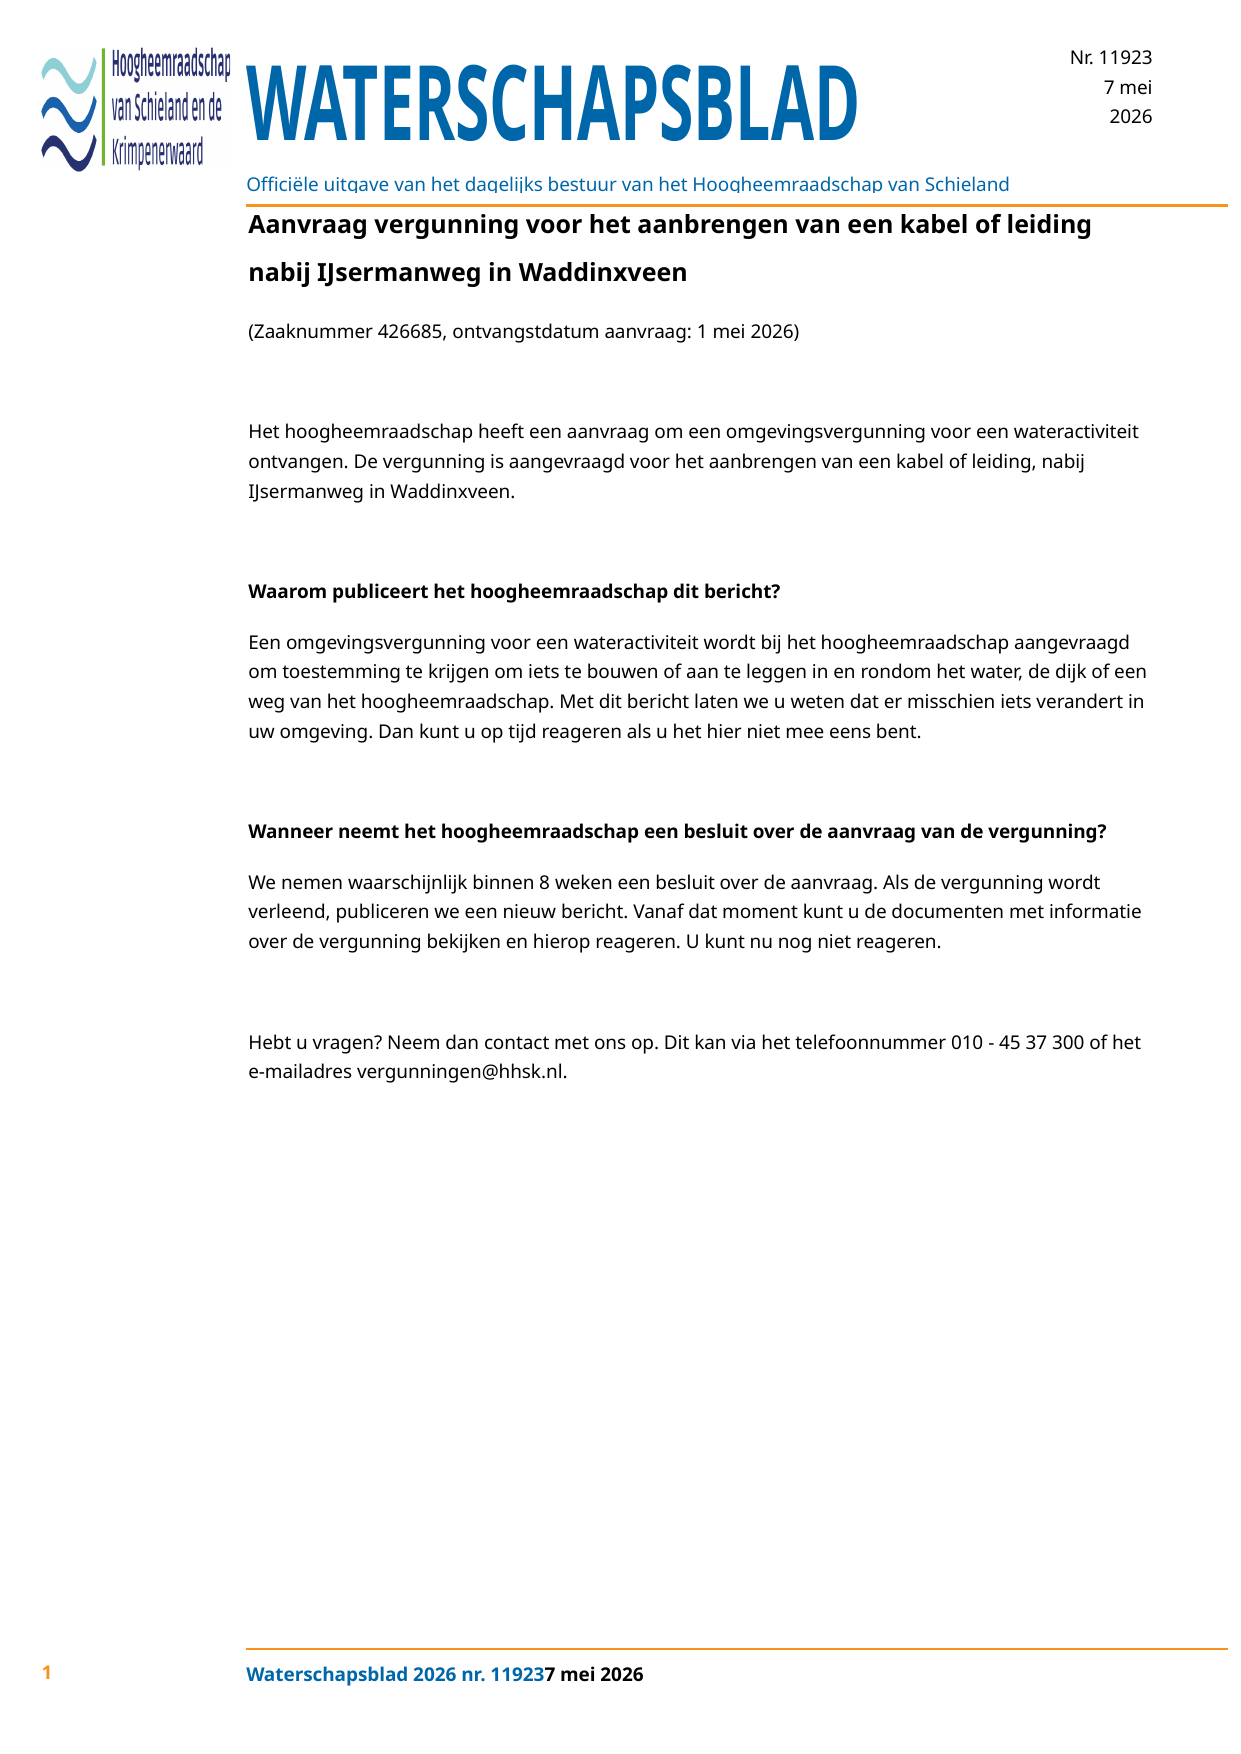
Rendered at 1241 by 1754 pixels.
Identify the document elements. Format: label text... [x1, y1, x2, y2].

text Wanneer neemt het hoogheemraadschap een besluit over de aanvraag van de vergunning? [248, 819, 1152, 844]
text Een omgevingsvergunning voor een wateractiviteit wordt bij het hoogheemraadschap aangevraagd om toestemming te krijgen om iets te bouwen of aan te leggen in en rondom het water, de dijk of een weg van het hoogheemraadschap. Met dit bericht laten we u weten dat er misschien iets verandert in uw omgeving. Dan kunt u op tijd reageren als u het hier niet mee eens bent. [248, 629, 1152, 744]
text Hebt u vragen? Neem dan contact met ons op. Dit kan via het telefoonnummer 010 - 45 37 300 of het e-mailadres vergunningen@hhsk.nl. [248, 1029, 1152, 1084]
text Het hoogheemraadschap heeft een aanvraag om een omgevingsvergunning voor een wateractiviteit ontvangen. De vergunning is aangevraagd voor het aanbrengen van een kabel of leiding, nabij IJsermanweg in Waddinxveen. [248, 419, 1152, 504]
text Aanvraag vergunning voor het aanbrengen van een kabel of leiding nabij IJsermanweg in Waddinxveen [248, 207, 1152, 288]
picture [41, 47, 231, 172]
text We nemen waarschijnlijk binnen 8 weken een besluit over de aanvraag. Als de vergunning wordt verleend, publiceren we een nieuw bericht. Vanaf dat moment kunt u de documenten met informatie over de vergunning bekijken en hierop reageren. U kunt nu nog niet reageren. [248, 869, 1152, 954]
text (Zaaknummer 426685, ontvangstdatum aanvraag: 1 mei 2026) [248, 318, 1152, 344]
text Waarom publiceert het hoogheemraadschap dit bericht? [248, 579, 1152, 604]
